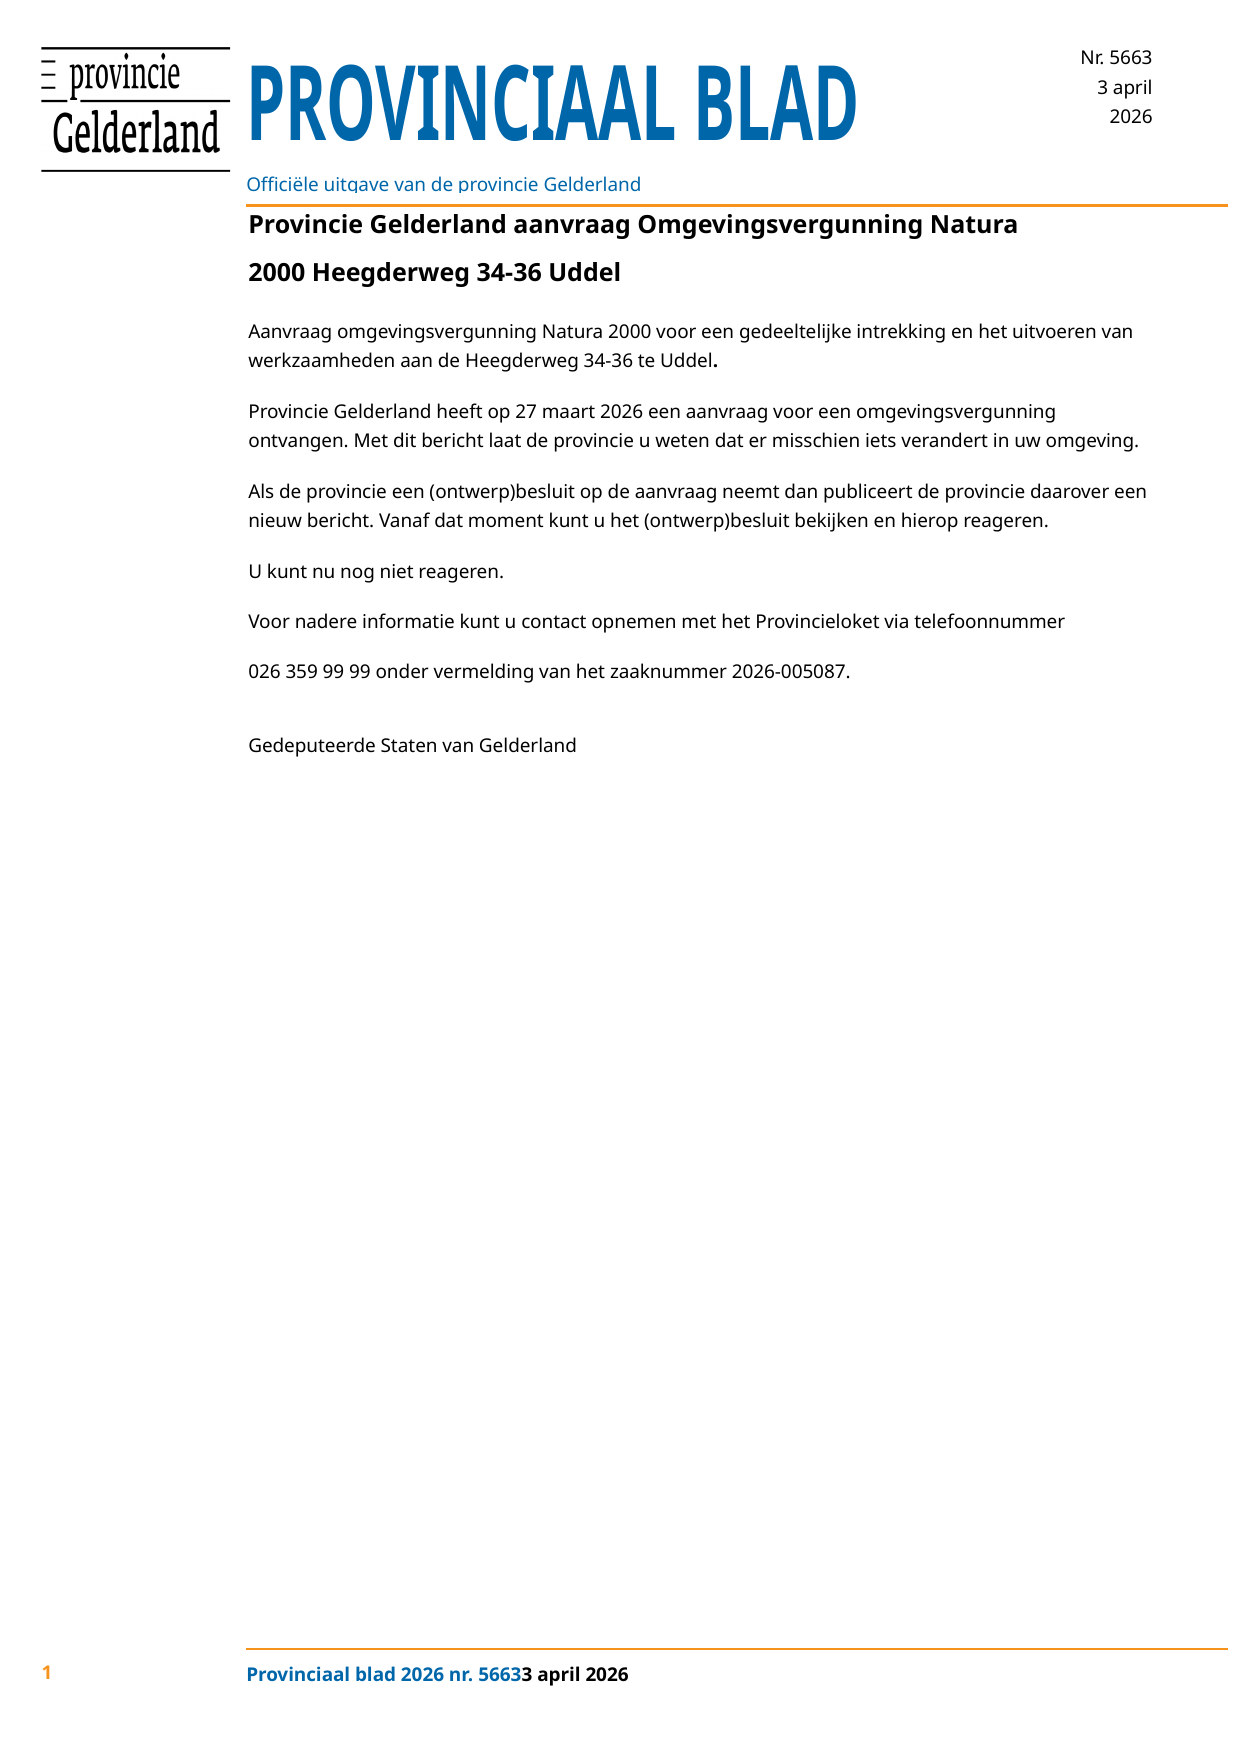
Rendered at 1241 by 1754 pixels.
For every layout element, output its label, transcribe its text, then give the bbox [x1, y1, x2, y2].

text Gedeputeerde Staten van Gelderland [248, 732, 1152, 758]
text Als de provincie een (ontwerp)besluit op de aanvraag neemt dan publiceert de provincie daarover een nieuw bericht. Vanaf dat moment kunt u het (ontwerp)besluit bekijken en hierop reageren. [248, 478, 1152, 533]
text Provincie Gelderland aanvraag Omgevingsvergunning Natura 2000 Heegderweg 34-36 Uddel [248, 207, 1152, 288]
text 026 359 99 99 onder vermelding van het zaaknummer 2026-005087. [248, 659, 1152, 684]
text Aanvraag omgevingsvergunning Natura 2000 voor een gedeeltelijke intrekking en het uitvoeren van werkzaamheden aan de Heegderweg 34-36 te Uddel. [248, 318, 1152, 373]
text U kunt nu nog niet reageren. [248, 558, 1152, 584]
text Voor nadere informatie kunt u contact opnemen met het Provincieloket via telefoonnummer [248, 608, 1152, 634]
text Provincie Gelderland heeft op 27 maart 2026 een aanvraag voor een omgevingsvergunning ontvangen. Met dit bericht laat de provincie u weten dat er misschien iets verandert in uw omgeving. [248, 398, 1152, 453]
picture [41, 47, 231, 172]
